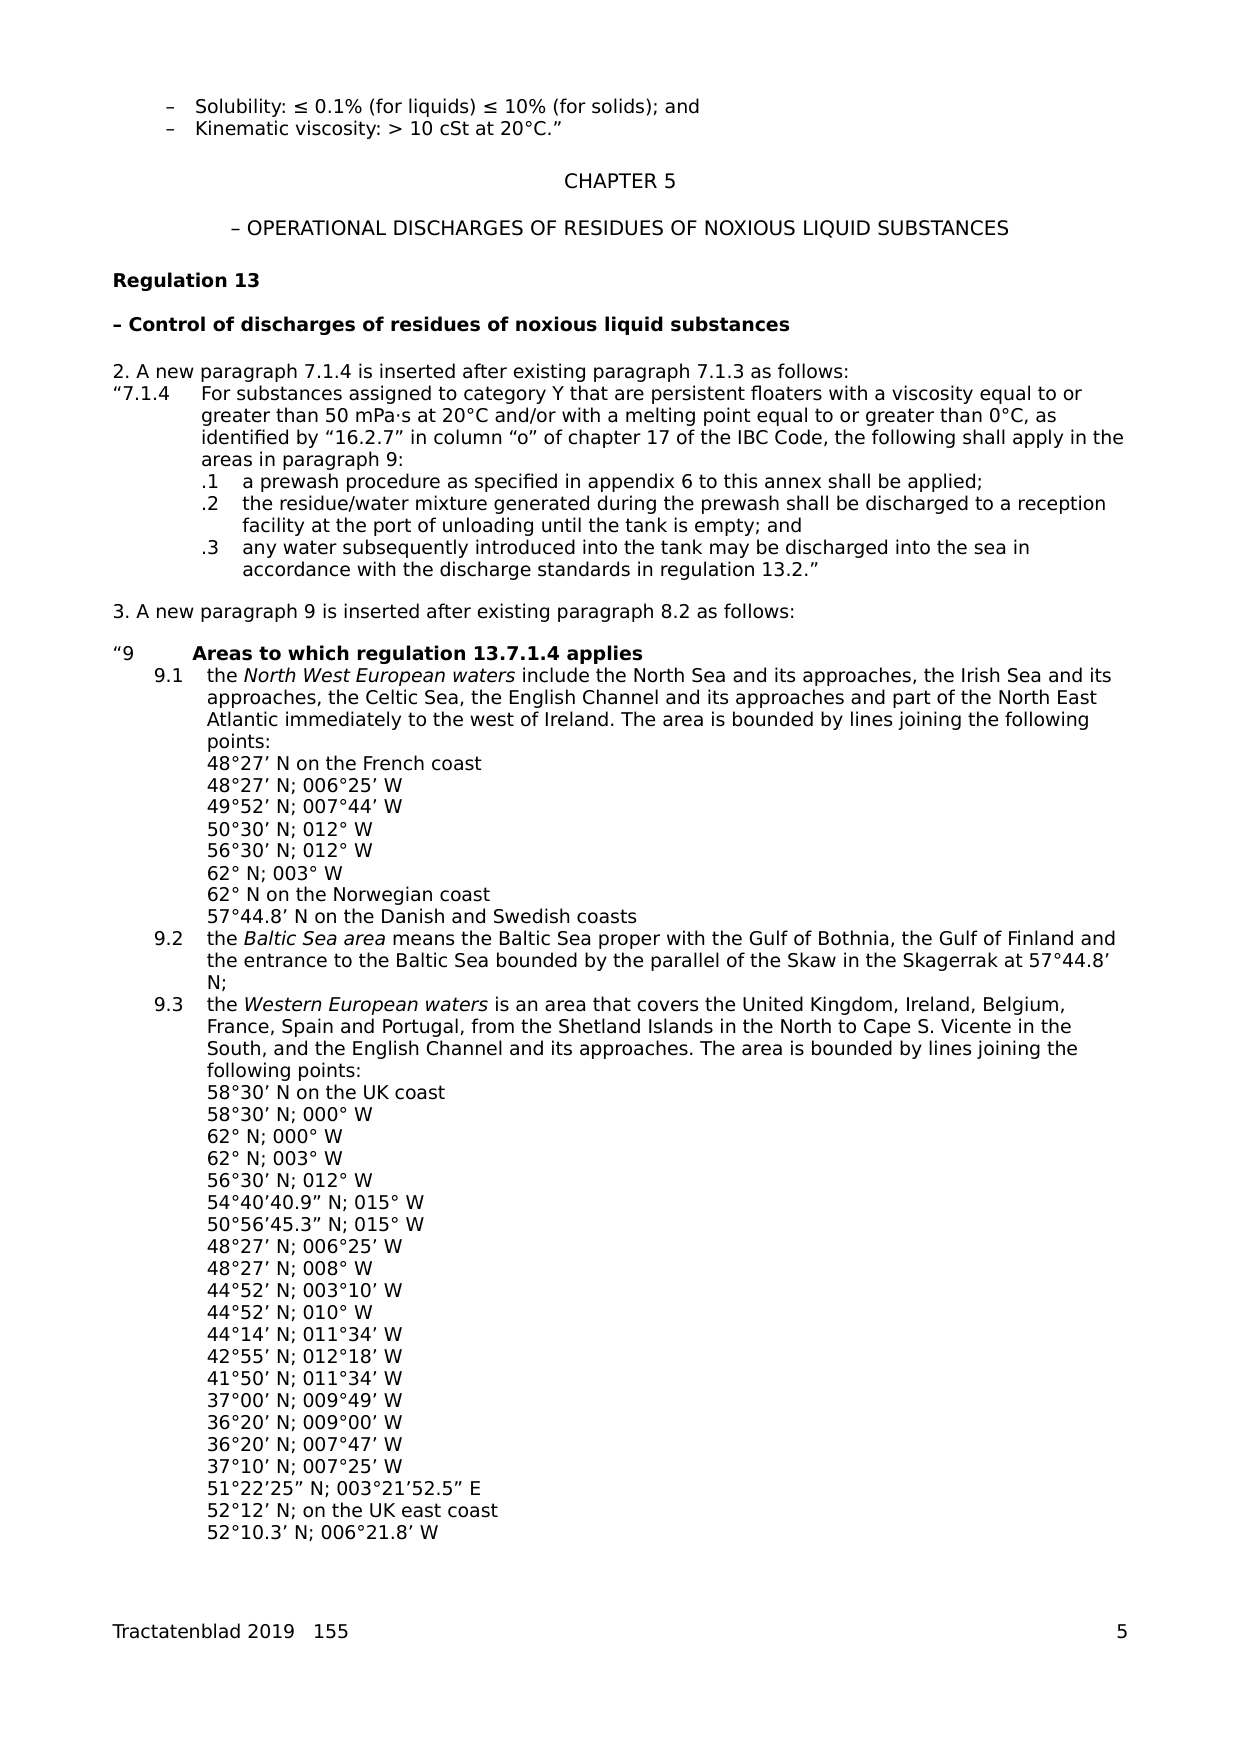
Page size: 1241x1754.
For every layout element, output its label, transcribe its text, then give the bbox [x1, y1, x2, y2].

text – Solubility: ≤ 0.1% (for liquids) ≤ 10% (for solids); and [165, 96, 1128, 118]
text 56°30’ N; 012° W [207, 840, 1128, 862]
text 48°27’ N; 006°25’ W [207, 1236, 1128, 1258]
text 52°10.3’ N; 006°21.8’ W [207, 1522, 1128, 1544]
text 62° N; 003° W [207, 1148, 1128, 1170]
text 9.3 the Western European waters is an area that covers the United Kingdom, Ireland, Belgium, France, Spain and Portugal, from the Shetland Islands in the North to Cape S. Vicente in the South, and the English Channel and its approaches. The area is bounded by lines joining the following points: [153, 994, 1128, 1082]
text 42°55’ N; 012°18’ W [207, 1346, 1128, 1368]
text 52°12’ N; on the UK east coast [207, 1500, 1128, 1522]
text – Kinematic viscosity: > 10 cSt at 20°C.” [165, 118, 1128, 140]
text 36°20’ N; 007°47’ W [207, 1434, 1128, 1456]
text 56°30’ N; 012° W [207, 1170, 1128, 1192]
text 2. A new paragraph 7.1.4 is inserted after existing paragraph 7.1.3 as follows: [112, 361, 1128, 383]
text 3. A new paragraph 9 is inserted after existing paragraph 8.2 as follows: [112, 601, 1128, 623]
text 62° N on the Norwegian coast [207, 884, 1128, 906]
text 62° N; 000° W [207, 1126, 1128, 1148]
text 44°52’ N; 003°10’ W [207, 1280, 1128, 1302]
subtitle Regulation 13 – Control of discharges of residues of noxious liquid substances [112, 270, 1128, 336]
subtitle CHAPTER 5 – OPERATIONAL DISCHARGES OF RESIDUES OF NOXIOUS LIQUID SUBSTANCES [112, 170, 1128, 240]
text “9 Areas to which regulation 13.7.1.4 applies [112, 643, 1128, 664]
text 37°10’ N; 007°25’ W [207, 1456, 1128, 1478]
text 58°30’ N on the UK coast [207, 1082, 1128, 1104]
text 54°40’40.9” N; 015° W [207, 1192, 1128, 1214]
text 57°44.8’ N on the Danish and Swedish coasts [207, 906, 1128, 928]
text 41°50’ N; 011°34’ W [207, 1368, 1128, 1390]
text 37°00’ N; 009°49’ W [207, 1390, 1128, 1412]
text 49°52’ N; 007°44’ W [207, 796, 1128, 818]
text 48°27’ N; 008° W [207, 1258, 1128, 1280]
text 48°27’ N; 006°25’ W [207, 774, 1128, 796]
text 51°22’25” N; 003°21’52.5” E [207, 1478, 1128, 1500]
text 50°56’45.3” N; 015° W [207, 1214, 1128, 1236]
text 44°14’ N; 011°34’ W [207, 1324, 1128, 1346]
text .2 the residue/water mixture generated during the prewash shall be discharged to a reception facility at the port of unloading until the tank is empty; and [201, 493, 1128, 537]
text 9.1 the North West European waters include the North Sea and its approaches, the Irish Sea and its approaches, the Celtic Sea, the English Channel and its approaches and part of the North East Atlantic immediately to the west of Ireland. The area is bounded by lines joining the following points: [153, 664, 1128, 752]
text 44°52’ N; 010° W [207, 1302, 1128, 1324]
text 48°27’ N on the French coast [207, 752, 1128, 774]
text .3 any water subsequently introduced into the tank may be discharged into the sea in accordance with the discharge standards in regulation 13.2.” [201, 537, 1128, 581]
text 50°30’ N; 012° W [207, 818, 1128, 840]
text .1 a prewash procedure as specified in appendix 6 to this annex shall be applied; [201, 471, 1128, 493]
text “7.1.4 For substances assigned to category Y that are persistent floaters with a viscosity equal to or greater than 50 mPa·s at 20°C and/or with a melting point equal to or greater than 0°C, as identified by “16.2.7” in column “o” of chapter 17 of the IBC Code, the following shall apply in the areas in paragraph 9: [112, 383, 1128, 471]
text 9.2 the Baltic Sea area means the Baltic Sea proper with the Gulf of Bothnia, the Gulf of Finland and the entrance to the Baltic Sea bounded by the parallel of the Skaw in the Skagerrak at 57°44.8’ N; [153, 928, 1128, 994]
text 58°30’ N; 000° W [207, 1104, 1128, 1126]
text 62° N; 003° W [207, 862, 1128, 884]
text 36°20’ N; 009°00’ W [207, 1412, 1128, 1434]
